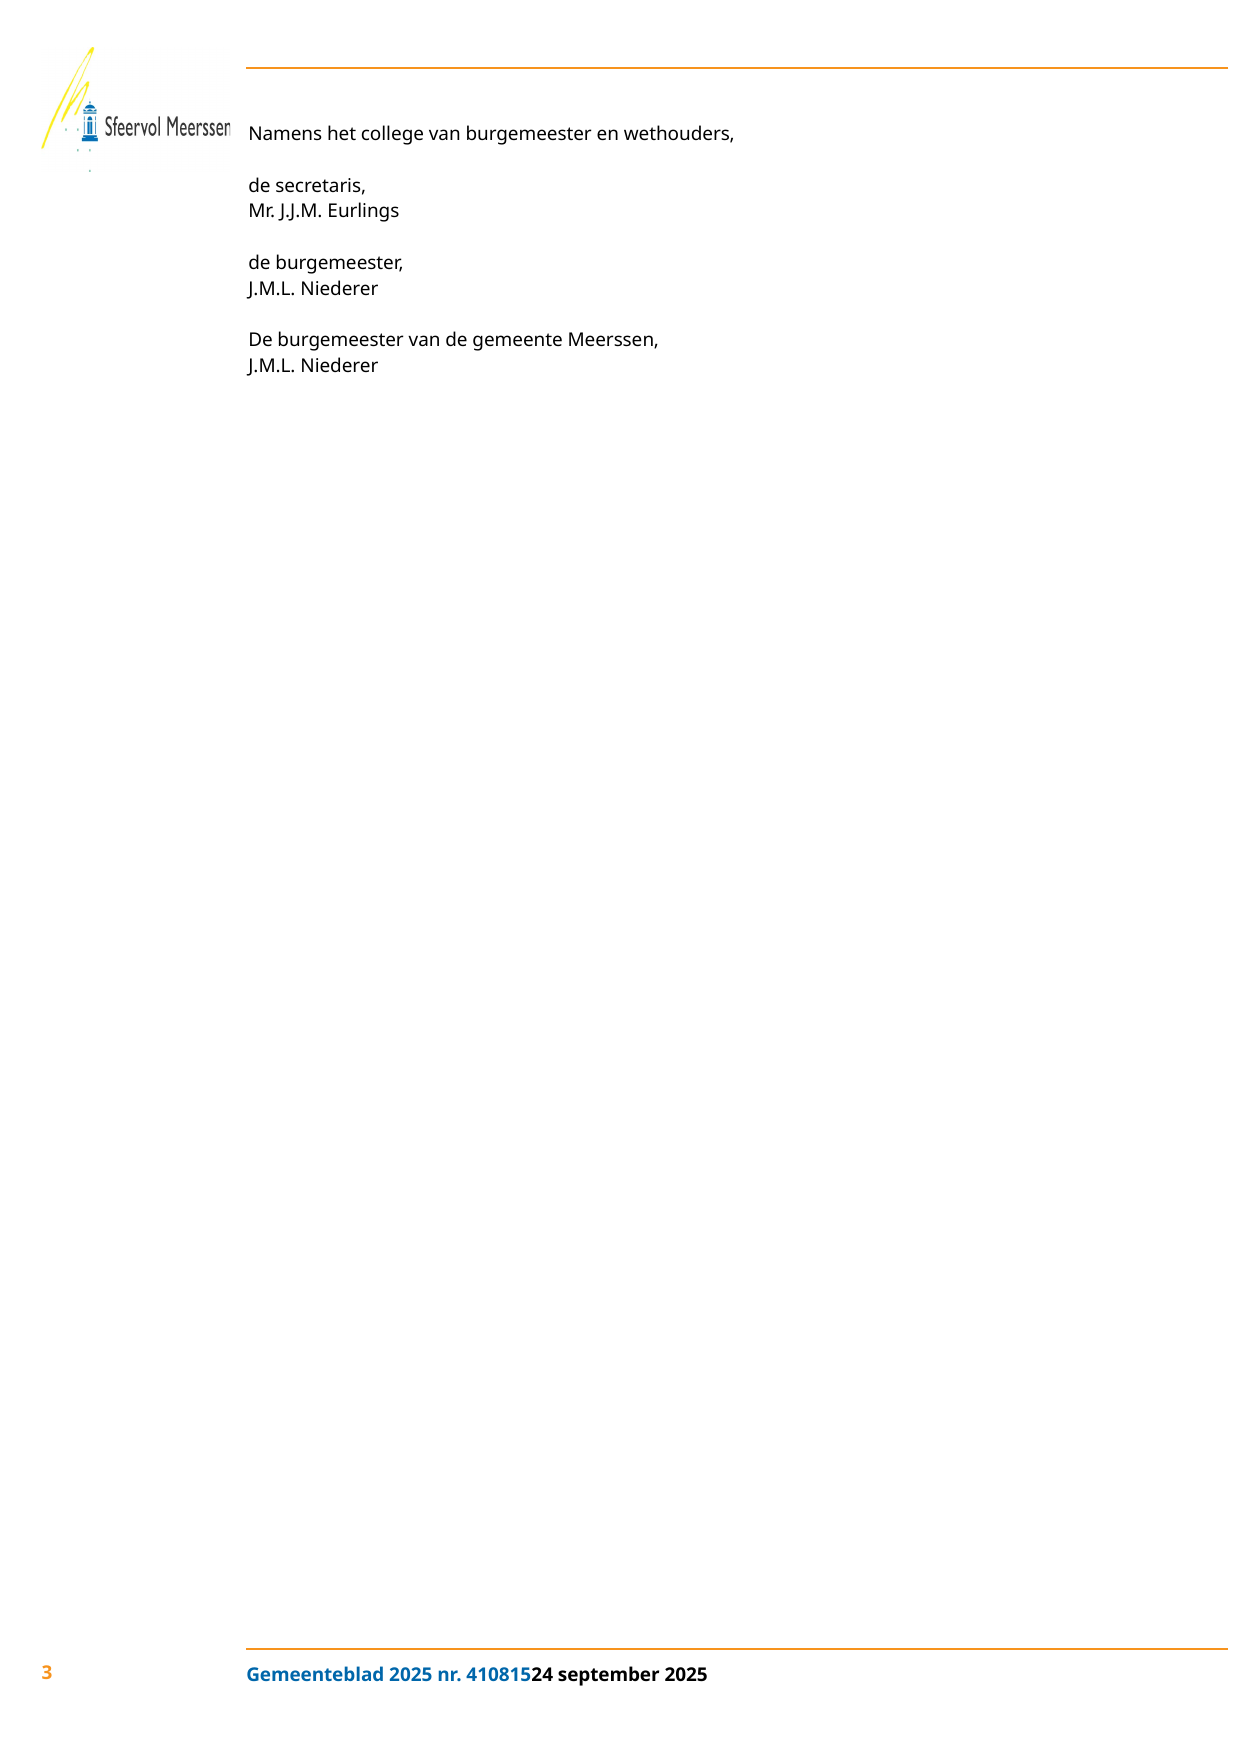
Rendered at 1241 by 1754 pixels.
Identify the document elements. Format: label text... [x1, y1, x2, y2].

picture [41, 47, 231, 172]
text Namens het college van burgemeester en wethouders, [248, 121, 1152, 146]
text J.M.L. Niederer [248, 275, 1152, 301]
text Mr. J.J.M. Eurlings [248, 198, 1152, 223]
text de burgemeester, [248, 249, 1152, 275]
text de secretaris, [248, 172, 1152, 198]
text De burgemeester van de gemeente Meerssen, [248, 326, 1152, 352]
text J.M.L. Niederer [248, 352, 1152, 378]
